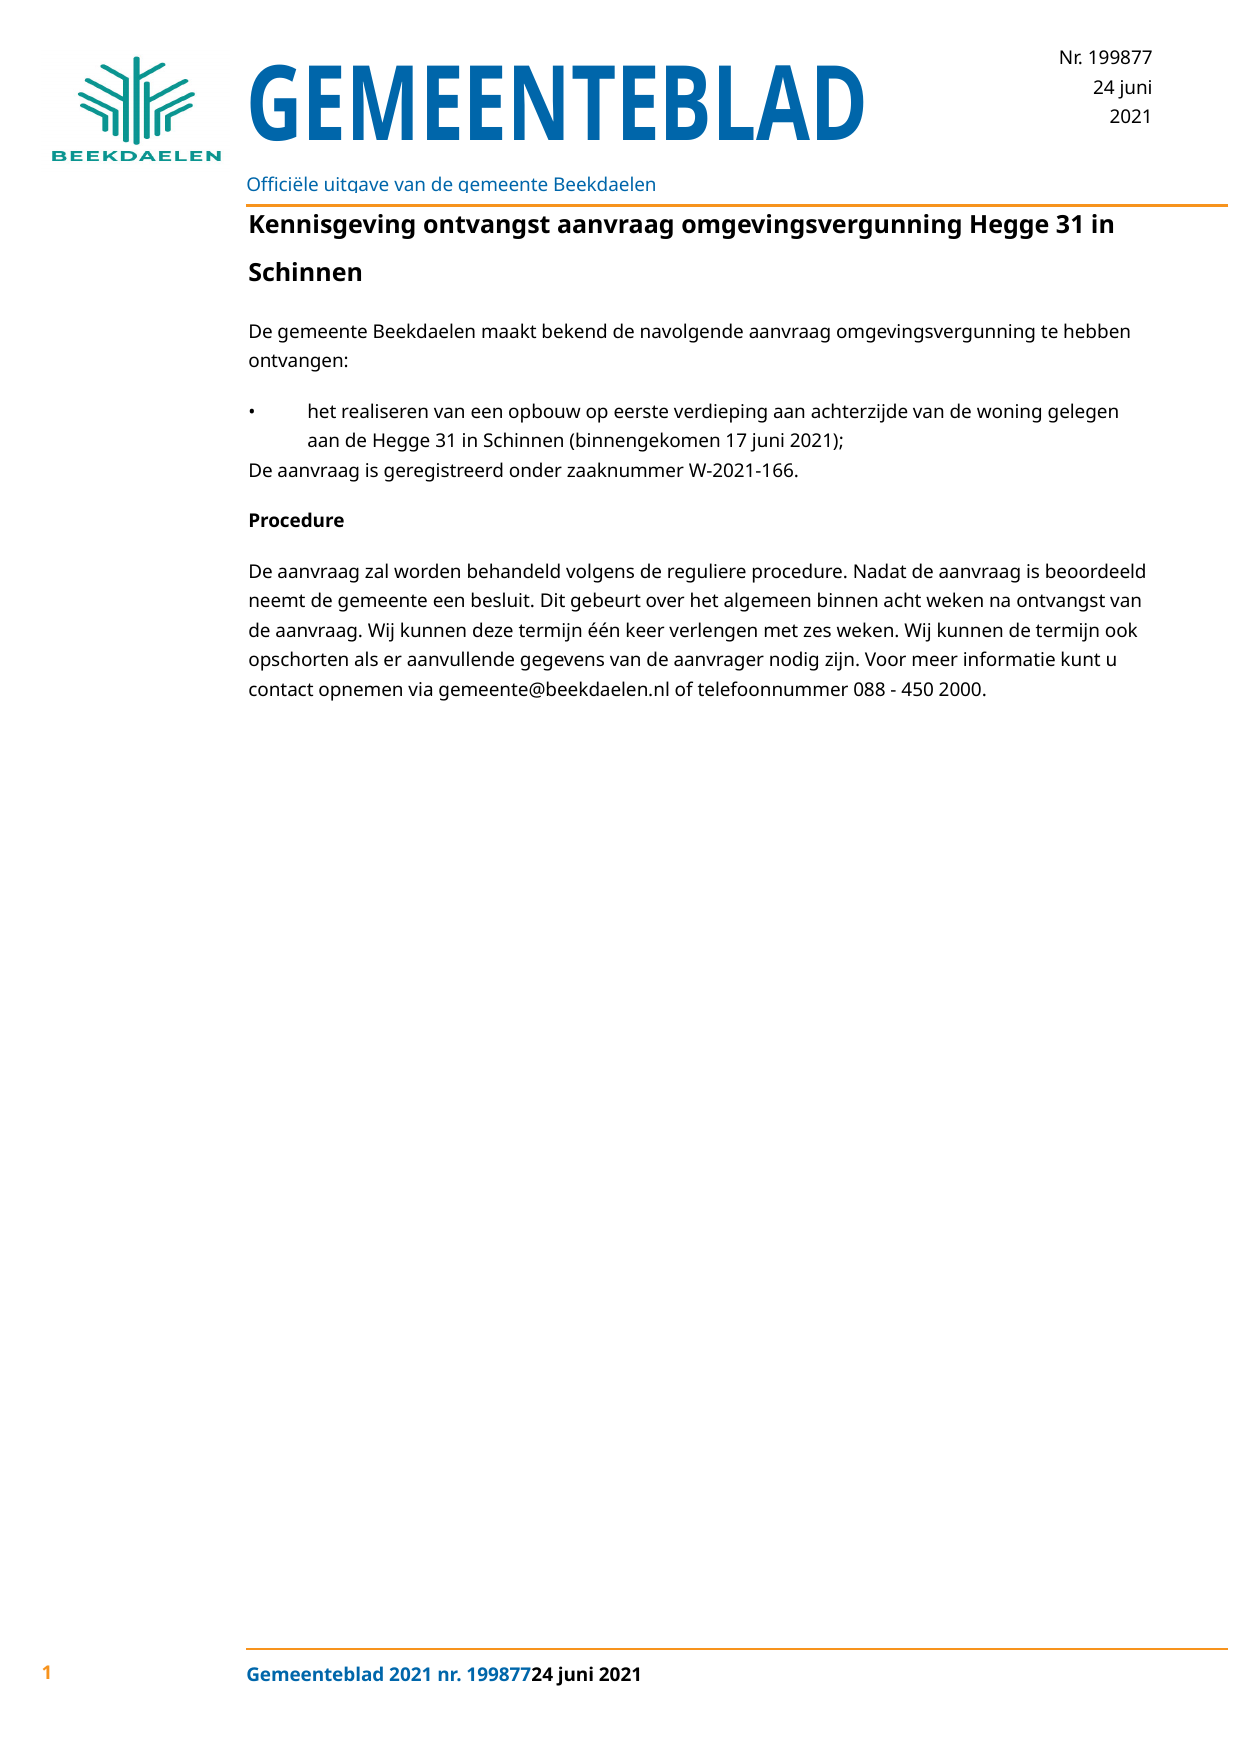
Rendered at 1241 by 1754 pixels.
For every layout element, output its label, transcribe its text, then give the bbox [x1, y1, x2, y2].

picture [41, 47, 231, 172]
text De aanvraag zal worden behandeld volgens de reguliere procedure. Nadat de aanvraag is beoordeeld neemt de gemeente een besluit. Dit gebeurt over het algemeen binnen acht weken na ontvangst van de aanvraag. Wij kunnen deze termijn één keer verlengen met zes weken. Wij kunnen de termijn ook opschorten als er aanvullende gegevens van de aanvrager nodig zijn. Voor meer informatie kunt u contact opnemen via gemeente@beekdaelen.nl of telefoonnummer 088 - 450 2000. [248, 558, 1152, 702]
text Kennisgeving ontvangst aanvraag omgevingsvergunning Hegge 31 in Schinnen [248, 207, 1152, 288]
text De aanvraag is geregistreerd onder zaaknummer W-2021-166. [248, 457, 1152, 483]
text Procedure [248, 507, 1152, 533]
text De gemeente Beekdaelen maakt bekend de navolgende aanvraag omgevingsvergunning te hebben ontvangen: [248, 318, 1152, 373]
list het realiseren van een opbouw op eerste verdieping aan achterzijde van de woning gelegen aan de Hegge 31 in Schinnen (binnengekomen 17 juni 2021); [248, 398, 1152, 453]
